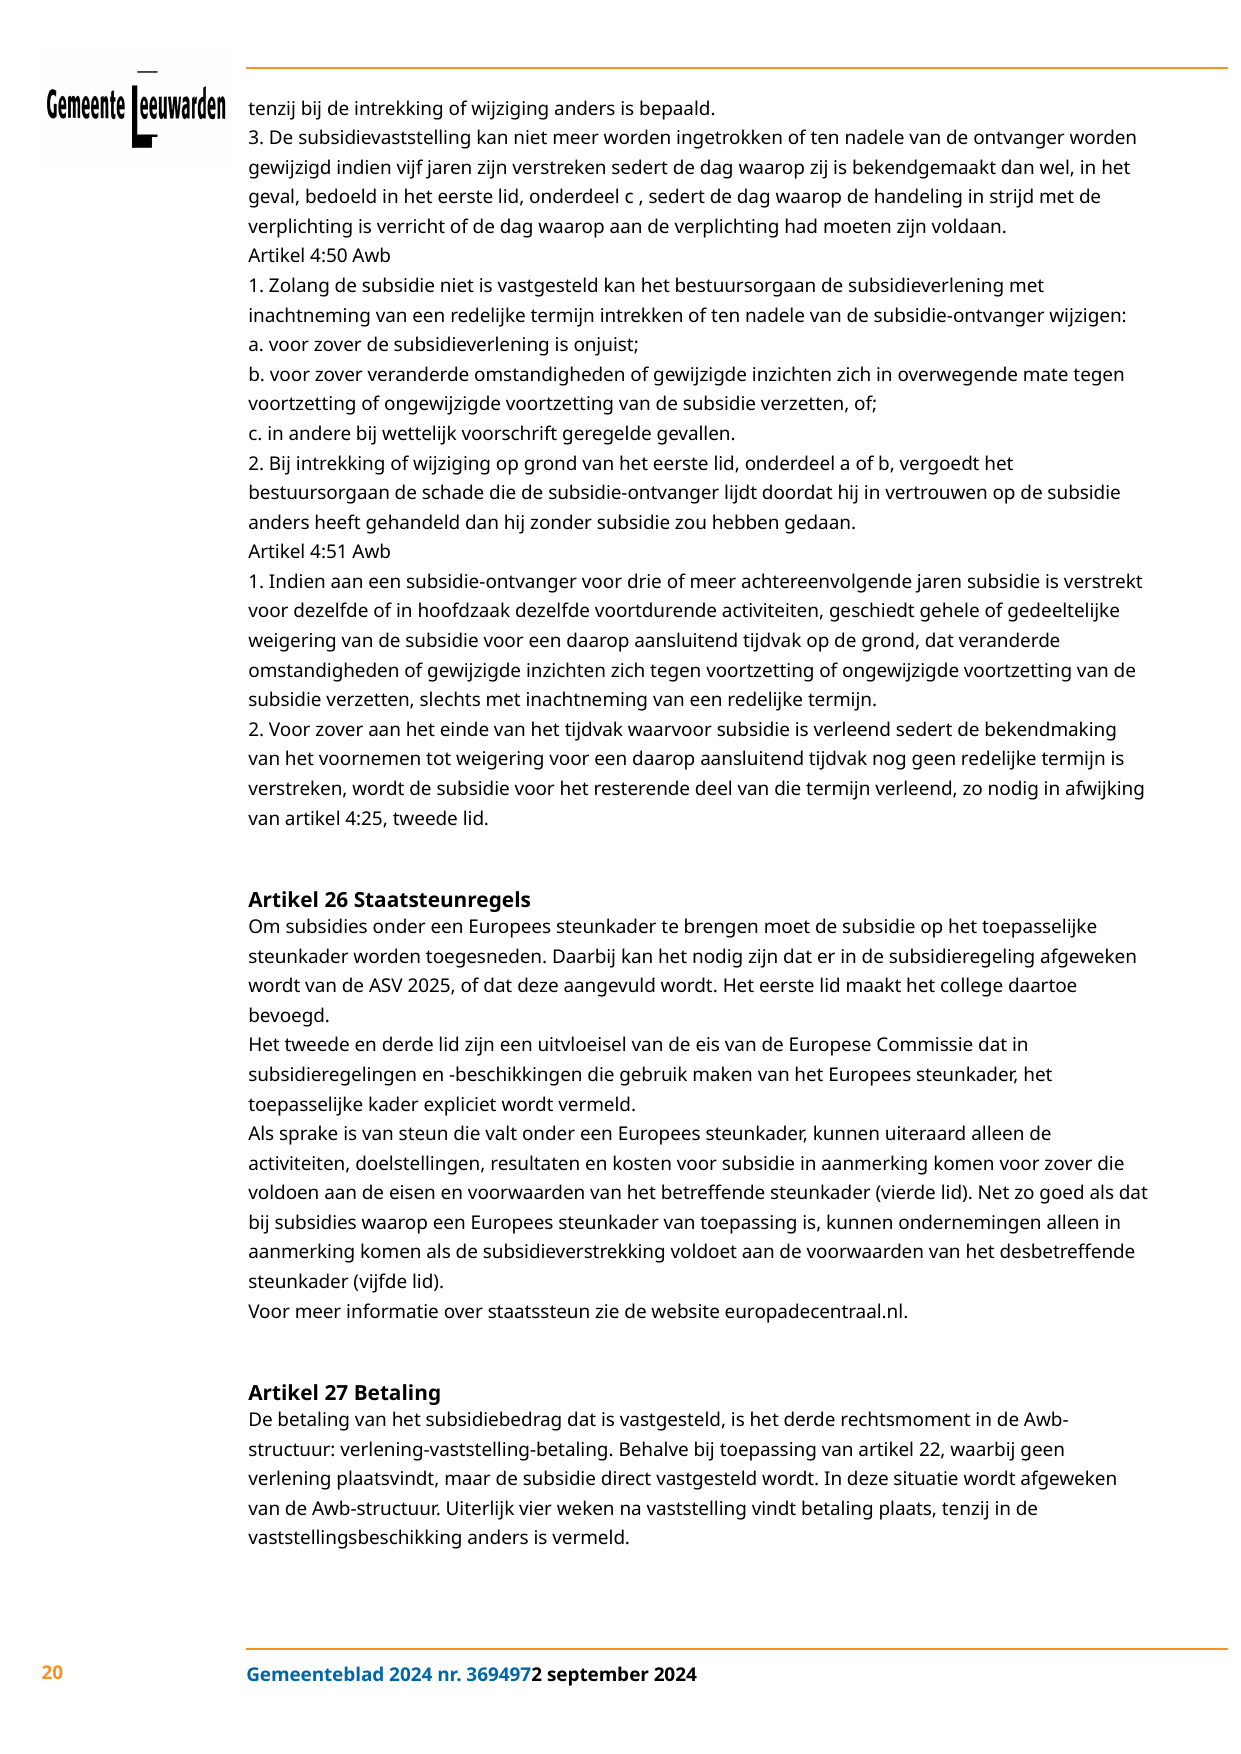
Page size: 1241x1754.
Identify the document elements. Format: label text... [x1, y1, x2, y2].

text Artikel 4:51 Awb [248, 538, 1152, 564]
text 1. Indien aan een subsidie-ontvanger voor drie of meer achtereenvolgende jaren subsidie is verstrekt voor dezelfde of in hoofdzaak dezelfde voortdurende activiteiten, geschiedt gehele of gedeeltelijke weigering van de subsidie voor een daarop aansluitend tijdvak op de grond, dat veranderde omstandigheden of gewijzigde inzichten zich tegen voortzetting of ongewijzigde voortzetting van de subsidie verzetten, slechts met inachtneming van een redelijke termijn. [248, 568, 1152, 712]
text 3. De subsidievaststelling kan niet meer worden ingetrokken of ten nadele van de ontvanger worden gewijzigd indien vijf jaren zijn verstreken sedert de dag waarop zij is bekendgemaakt dan wel, in het geval, bedoeld in het eerste lid, onderdeel c , sedert de dag waarop de handeling in strijd met de verplichting is verricht of de dag waarop aan de verplichting had moeten zijn voldaan. [248, 124, 1152, 239]
picture [41, 47, 231, 172]
text Als sprake is van steun die valt onder een Europees steunkader, kunnen uiteraard alleen de activiteiten, doelstellingen, resultaten en kosten voor subsidie in aanmerking komen voor zover die voldoen aan de eisen en voorwaarden van het betreffende steunkader (vierde lid). Net zo goed als dat bij subsidies waarop een Europees steunkader van toepassing is, kunnen ondernemingen alleen in aanmerking komen als de subsidieverstrekking voldoet aan de voorwaarden van het desbetreffende steunkader (vijfde lid). [248, 1120, 1152, 1294]
text Om subsidies onder een Europees steunkader te brengen moet de subsidie op het toepasselijke steunkader worden toegesneden. Daarbij kan het nodig zijn dat er in de subsidieregeling afgeweken wordt van de ASV 2025, of dat deze aangevuld wordt. Het eerste lid maakt het college daartoe bevoegd. [248, 913, 1152, 1028]
text c. in andere bij wettelijk voorschrift geregelde gevallen. [248, 420, 1152, 446]
text 2. Bij intrekking of wijziging op grond van het eerste lid, onderdeel a of b, vergoedt het bestuursorgaan de schade die de subsidie-ontvanger lijdt doordat hij in vertrouwen op de subsidie anders heeft gehandeld dan hij zonder subsidie zou hebben gedaan. [248, 450, 1152, 535]
text De betaling van het subsidiebedrag dat is vastgesteld, is het derde rechtsmoment in de Awb-structuur: verlening-vaststelling-betaling. Behalve bij toepassing van artikel 22, waarbij geen verlening plaatsvindt, maar de subsidie direct vastgesteld wordt. In deze situatie wordt afgeweken van de Awb-structuur. Uiterlijk vier weken na vaststelling vindt betaling plaats, tenzij in de vaststellingsbeschikking anders is vermeld. [248, 1406, 1152, 1550]
text b. voor zover veranderde omstandigheden of gewijzigde inzichten zich in overwegende mate tegen voortzetting of ongewijzigde voortzetting van de subsidie verzetten, of; [248, 361, 1152, 416]
text tenzij bij de intrekking of wijziging anders is bepaald. [248, 95, 1152, 121]
text Artikel 4:50 Awb [248, 243, 1152, 268]
text Artikel 27 Betaling [248, 1378, 1152, 1406]
text 2. Voor zover aan het einde van het tijdvak waarvoor subsidie is verleend sedert de bekendmaking van het voornemen tot weigering voor een daarop aansluitend tijdvak nog geen redelijke termijn is verstreken, wordt de subsidie voor het resterende deel van die termijn verleend, zo nodig in afwijking van artikel 4:25, tweede lid. [248, 716, 1152, 831]
text Het tweede en derde lid zijn een uitvloeisel van de eis van de Europese Commissie dat in subsidieregelingen en -beschikkingen die gebruik maken van het Europees steunkader, het toepasselijke kader expliciet wordt vermeld. [248, 1032, 1152, 1116]
text Artikel 26 Staatsteunregels [248, 885, 1152, 913]
text a. voor zover de subsidieverlening is onjuist; [248, 331, 1152, 357]
text Voor meer informatie over staatssteun zie de website europadecentraal.nl. [248, 1298, 1152, 1323]
text 1. Zolang de subsidie niet is vastgesteld kan het bestuursorgaan de subsidieverlening met inachtneming van een redelijke termijn intrekken of ten nadele van de subsidie-ontvanger wijzigen: [248, 272, 1152, 328]
